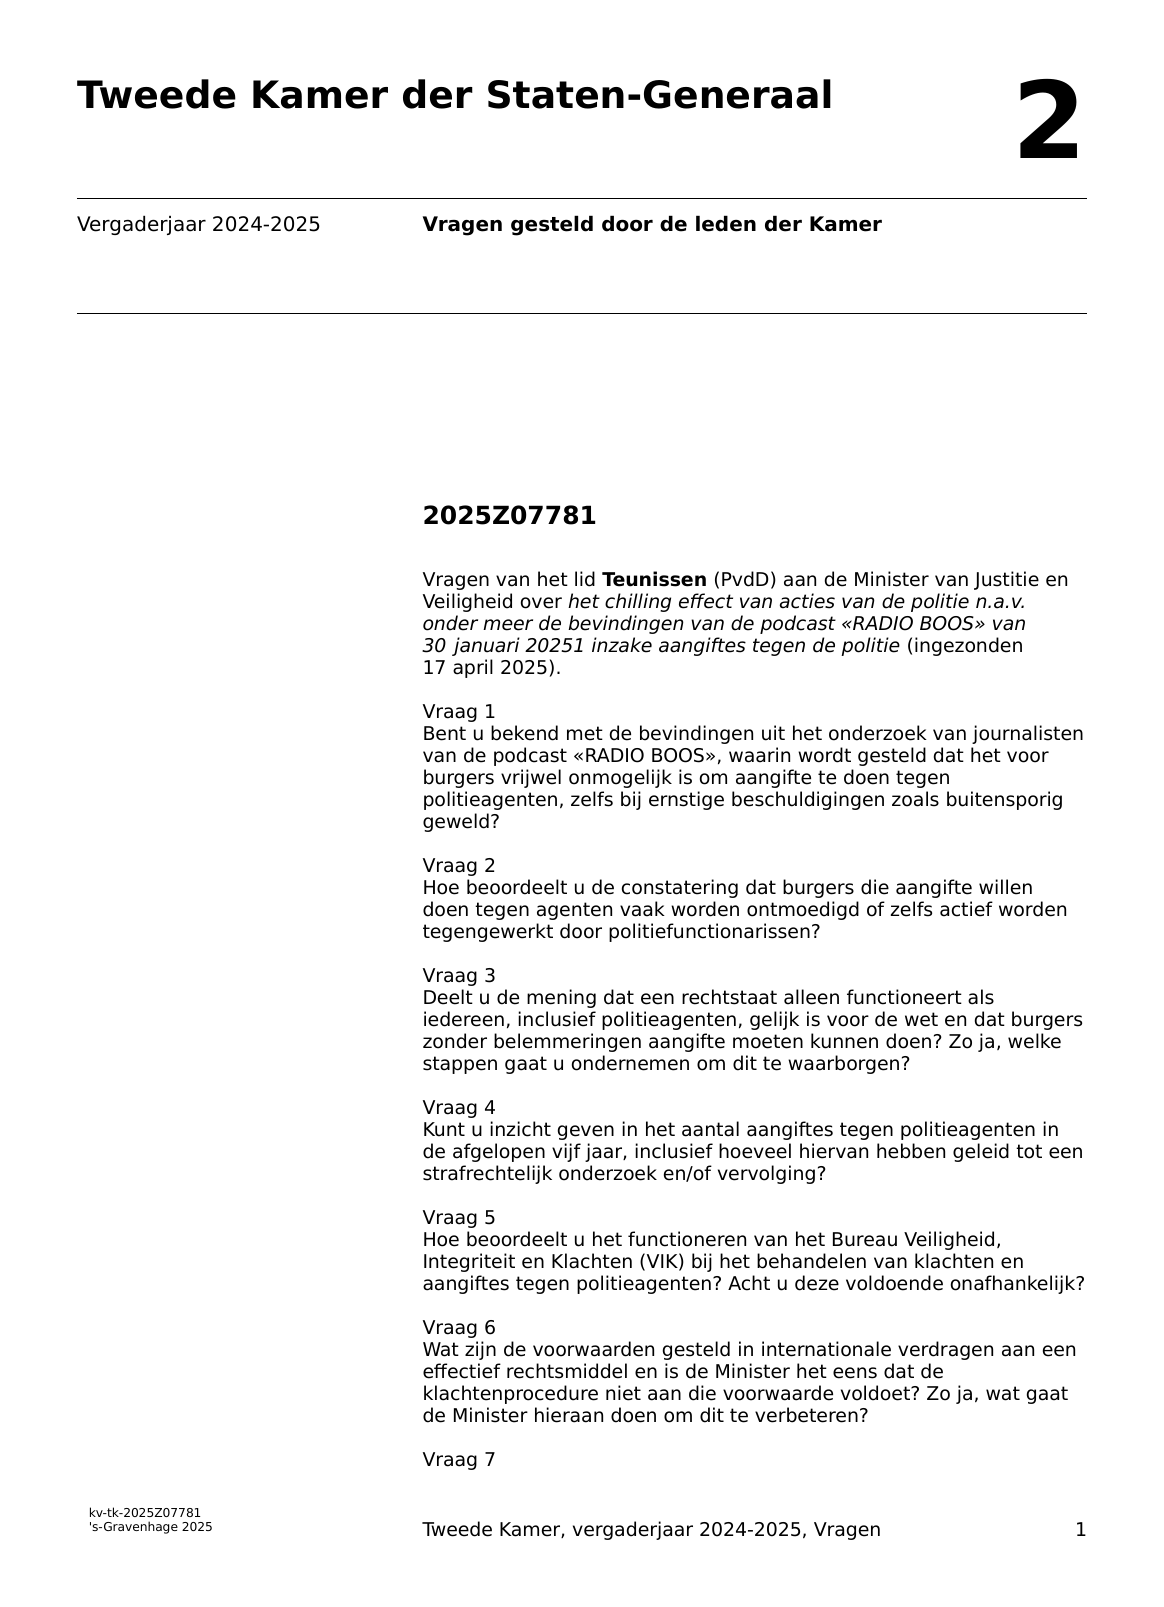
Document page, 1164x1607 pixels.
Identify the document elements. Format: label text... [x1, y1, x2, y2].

text Vraag 7 [422, 1449, 1087, 1471]
table_header 2 [886, 59, 1087, 198]
text Hoe beoordeelt u de constatering dat burgers die aangifte willen doen tegen agenten vaak worden ontmoedigd of zelfs actief worden tegengewerkt door politiefunctionarissen? [422, 877, 1087, 943]
text Vraag 1 [422, 701, 1087, 723]
table_header Tweede Kamer der Staten-Generaal [77, 59, 886, 198]
text 's-Gravenhage 2025 [88, 1520, 323, 1534]
text Kunt u inzicht geven in het aantal aangiftes tegen politieagenten in de afgelopen vijf jaar, inclusief hoeveel hiervan hebben geleid tot een strafrechtelijk onderzoek en/of vervolging? [422, 1119, 1087, 1185]
table_cell Vragen gesteld door de leden der Kamer [422, 199, 1087, 313]
text Vraag 3 [422, 965, 1087, 987]
text Vragen van het lid Teunissen (PvdD) aan de Minister van Justitie en Veiligheid over het chilling effect van acties van de politie n.a.v. onder meer de bevindingen van de podcast «RADIO BOOS» van 30 januari 20251 inzake aangiftes tegen de politie (ingezonden 17 april 2025). [422, 569, 1087, 679]
text kv-tk-2025Z07781 [88, 1506, 323, 1520]
text 2025Z07781 [422, 501, 1087, 531]
text Vraag 6 [422, 1317, 1087, 1339]
text Deelt u de mening dat een rechtstaat alleen functioneert als iedereen, inclusief politieagenten, gelijk is voor de wet en dat burgers zonder belemmeringen aangifte moeten kunnen doen? Zo ja, welke stappen gaat u ondernemen om dit te waarborgen? [422, 987, 1087, 1075]
text Vraag 5 [422, 1207, 1087, 1229]
text Bent u bekend met de bevindingen uit het onderzoek van journalisten van de podcast «RADIO BOOS», waarin wordt gesteld dat het voor burgers vrijwel onmogelijk is om aangifte te doen tegen politieagenten, zelfs bij ernstige beschuldigingen zoals buitensporig geweld? [422, 723, 1087, 833]
table_cell Vergaderjaar 2024-2025 [77, 199, 422, 313]
text Wat zijn de voorwaarden gesteld in internationale verdragen aan een effectief rechtsmiddel en is de Minister het eens dat de klachtenprocedure niet aan die voorwaarde voldoet? Zo ja, wat gaat de Minister hieraan doen om dit te verbeteren? [422, 1339, 1087, 1427]
text Hoe beoordeelt u het functioneren van het Bureau Veiligheid, Integriteit en Klachten (VIK) bij het behandelen van klachten en aangiftes tegen politieagenten? Acht u deze voldoende onafhankelijk? [422, 1229, 1087, 1295]
text Vraag 2 [422, 855, 1087, 877]
text Vraag 4 [422, 1097, 1087, 1119]
